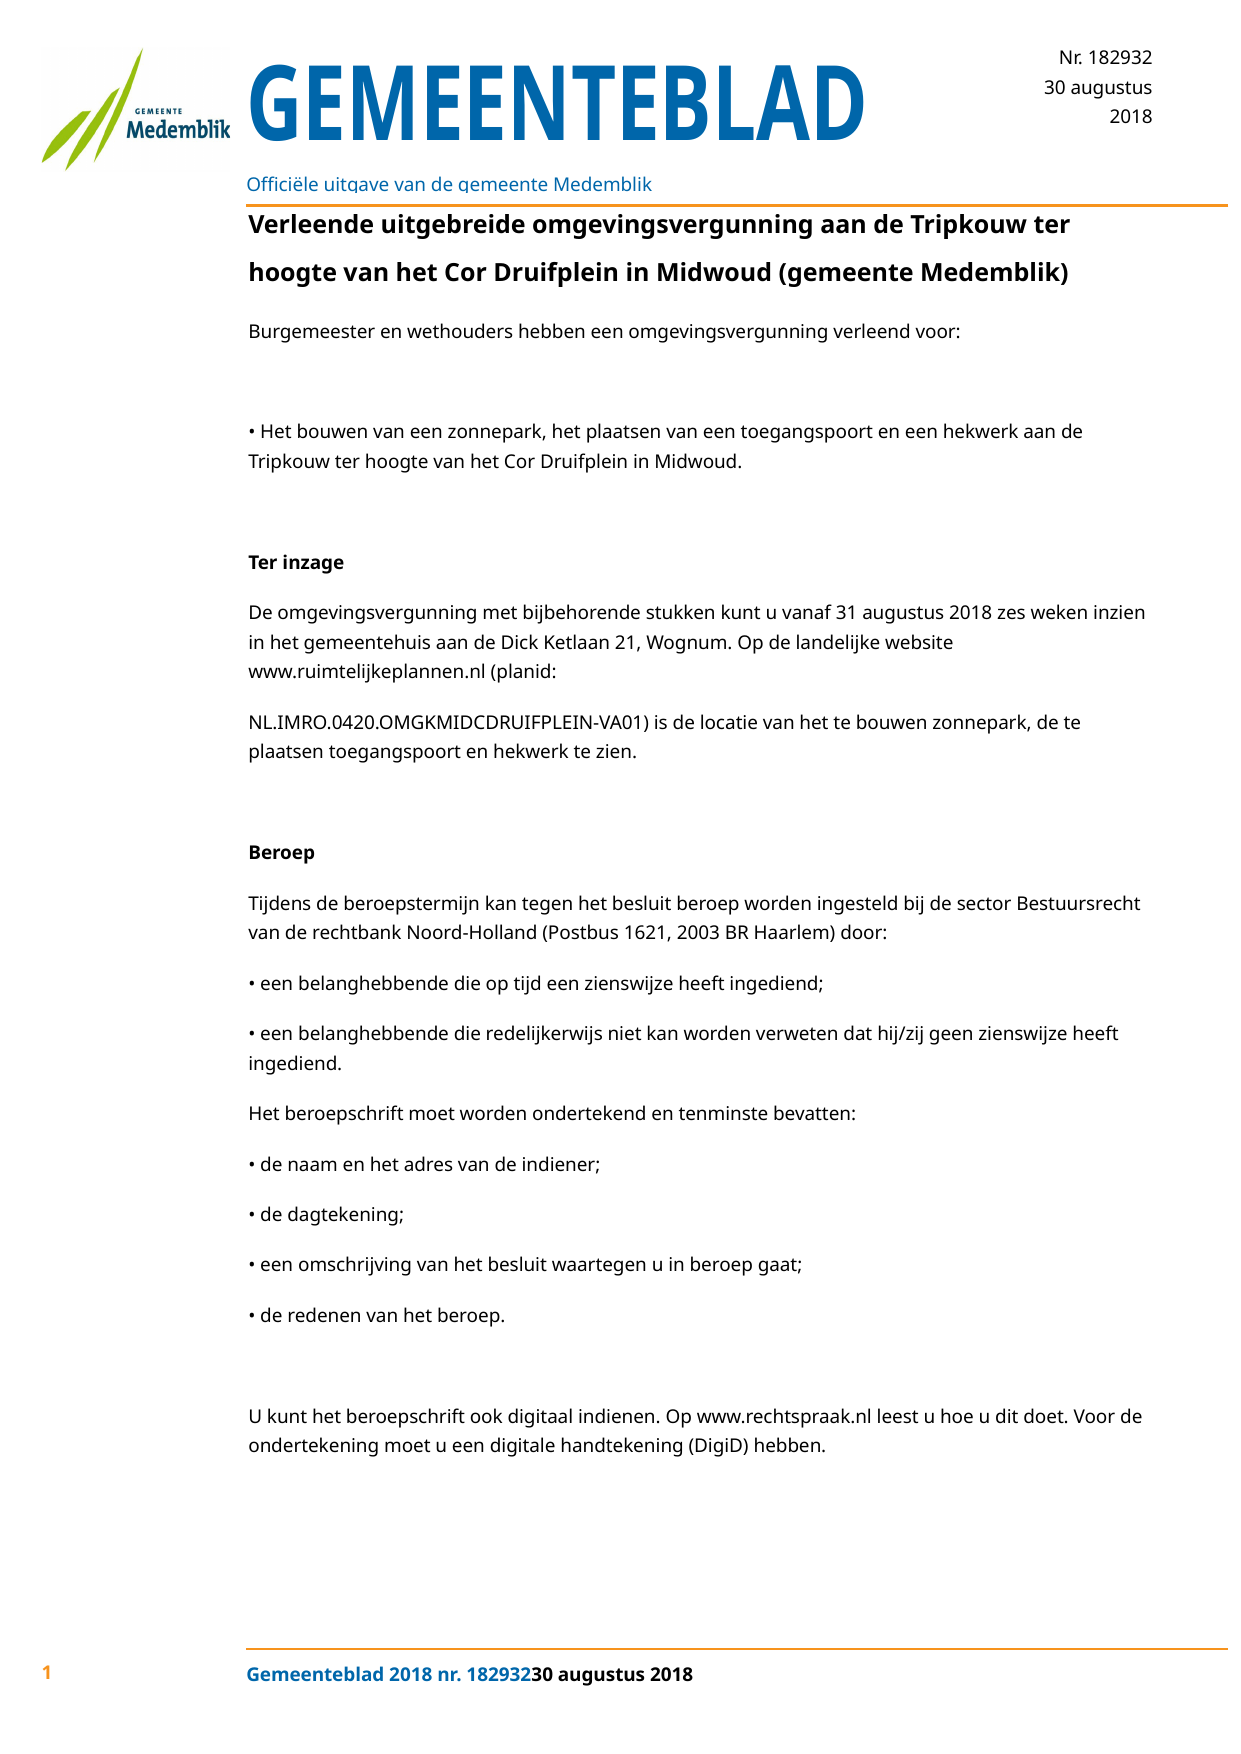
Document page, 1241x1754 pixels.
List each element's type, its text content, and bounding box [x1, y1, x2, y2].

text NL.IMRO.0420.OMGKMIDCDRUIFPLEIN-VA01) is de locatie van het te bouwen zonnepark, de te plaatsen toegangspoort en hekwerk te zien. [248, 709, 1152, 764]
text • een omschrijving van het besluit waartegen u in beroep gaat; [248, 1252, 1152, 1277]
text Tijdens de beroepstermijn kan tegen het besluit beroep worden ingesteld bij de sector Bestuursrecht van de rechtbank Noord-Holland (Postbus 1621, 2003 BR Haarlem) door: [248, 890, 1152, 945]
text • een belanghebbende die redelijkerwijs niet kan worden verweten dat hij/zij geen zienswijze heeft ingediend. [248, 1020, 1152, 1076]
text Burgemeester en wethouders hebben een omgevingsvergunning verleend voor: [248, 318, 1152, 344]
text Ter inzage [248, 549, 1152, 575]
text • de redenen van het beroep. [248, 1302, 1152, 1328]
picture [41, 47, 231, 172]
text • een belanghebbende die op tijd een zienswijze heeft ingediend; [248, 970, 1152, 996]
text • de naam en het adres van de indiener; [248, 1151, 1152, 1177]
text De omgevingsvergunning met bijbehorende stukken kunt u vanaf 31 augustus 2018 zes weken inzien in het gemeentehuis aan de Dick Ketlaan 21, Wognum. Op de landelijke website www.ruimtelijkeplannen.nl (planid: [248, 599, 1152, 684]
text Het beroepschrift moet worden ondertekend en tenminste bevatten: [248, 1100, 1152, 1126]
text Verleende uitgebreide omgevingsvergunning aan de Tripkouw ter hoogte van het Cor Druifplein in Midwoud (gemeente Medemblik) [248, 207, 1152, 288]
text Beroep [248, 839, 1152, 865]
text • de dagtekening; [248, 1201, 1152, 1227]
text U kunt het beroepschrift ook digitaal indienen. Op www.rechtspraak.nl leest u hoe u dit doet. Voor de ondertekening moet u een digitale handtekening (DigiD) hebben. [248, 1403, 1152, 1458]
text • Het bouwen van een zonnepark, het plaatsen van een toegangspoort en een hekwerk aan de Tripkouw ter hoogte van het Cor Druifplein in Midwoud. [248, 419, 1152, 474]
